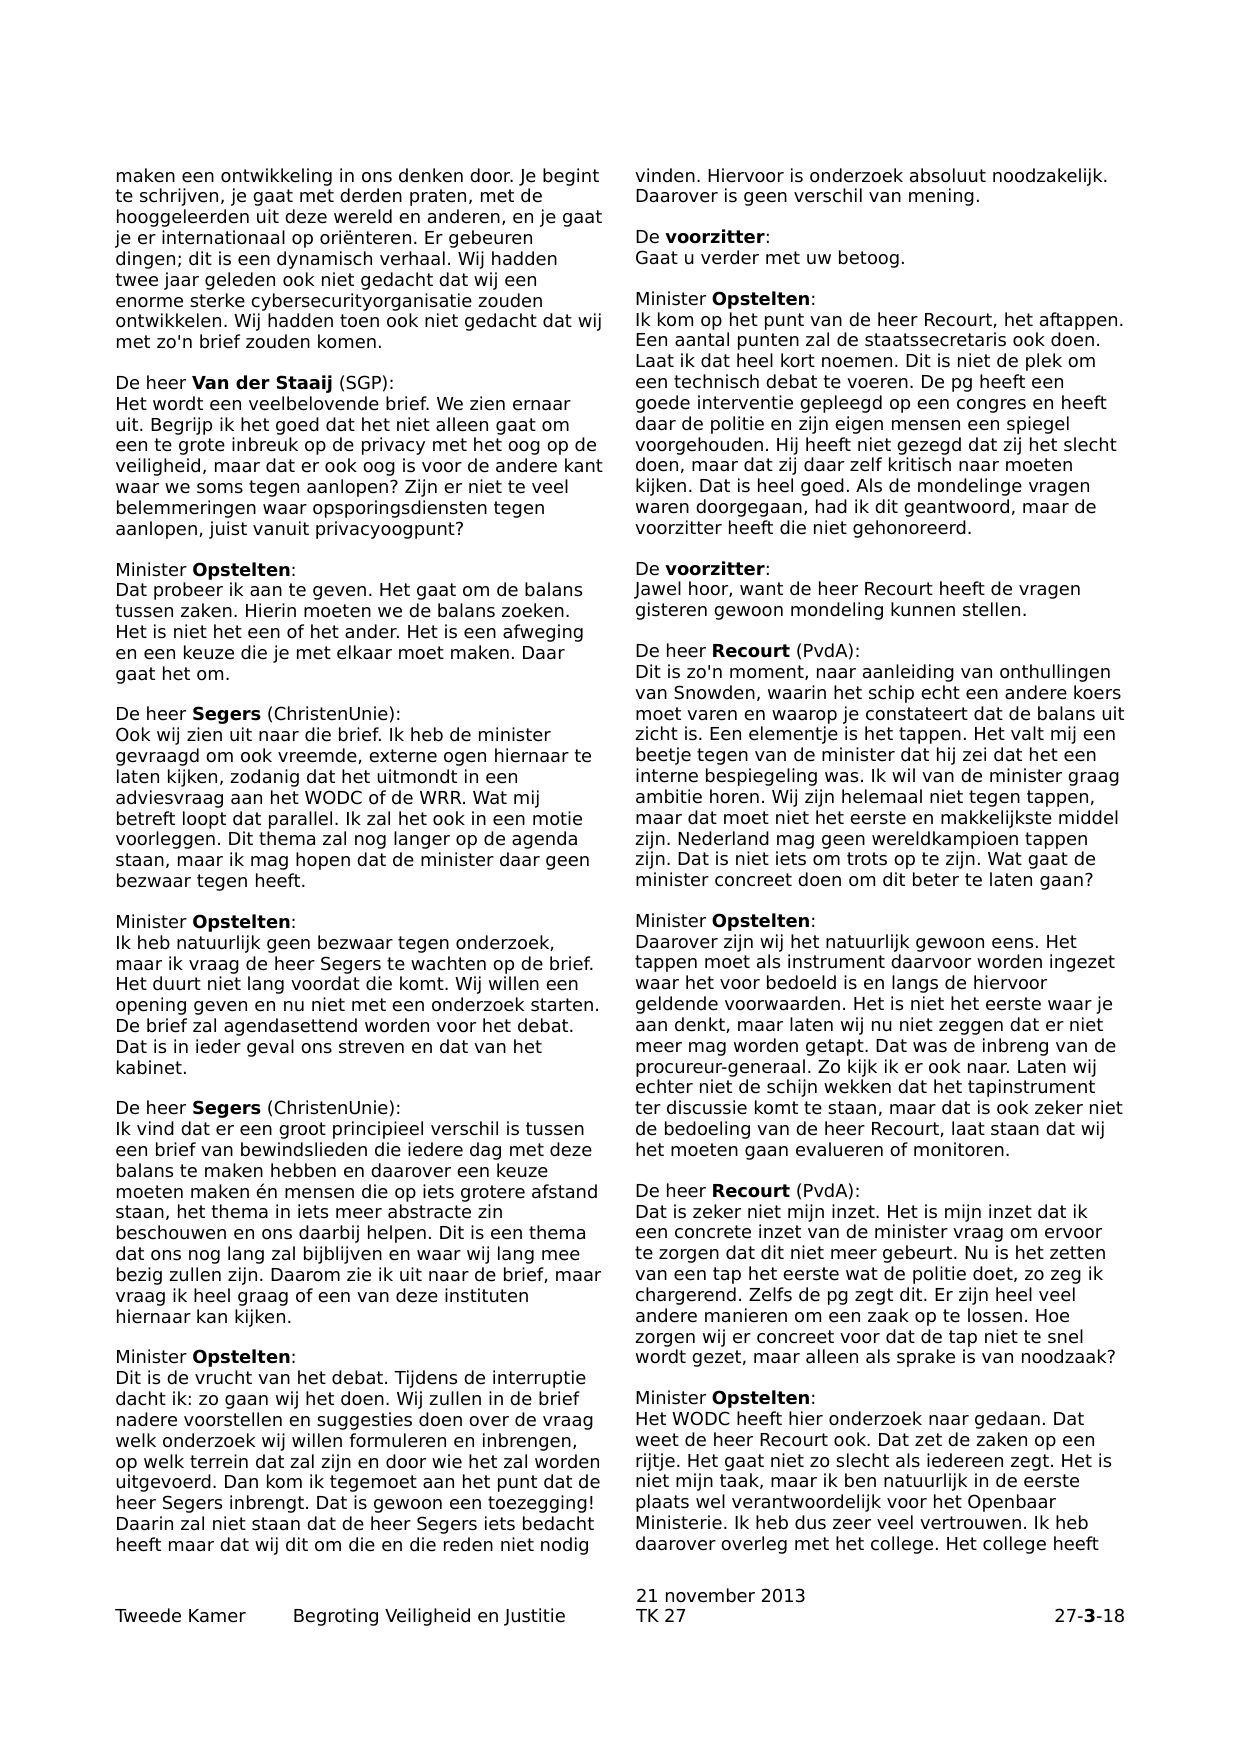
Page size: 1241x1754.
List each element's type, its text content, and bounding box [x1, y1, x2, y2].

text Ik kom op het punt van de heer Recourt, het aftappen. Een aantal punten zal de staatssecretaris ook doen. Laat ik dat heel kort noemen. Dit is niet de plek om een technisch debat te voeren. De pg heeft een goede interventie gepleegd op een congres en heeft daar de politie en zijn eigen mensen een spiegel voorgehouden. Hij heeft niet gezegd dat zij het slecht doen, maar dat zij daar zelf kritisch naar moeten kijken. Dat is heel goed. Als de mondelinge vragen waren doorgegaan, had ik dit geantwoord, maar de voorzitter heeft die niet gehonoreerd. [635, 309, 1125, 538]
text De voorzitter: [635, 558, 1125, 579]
text Jawel hoor, want de heer Recourt heeft de vragen gisteren gewoon mondeling kunnen stellen. [635, 579, 1125, 621]
text Het wordt een veelbelovende brief. We zien ernaar uit. Begrijp ik het goed dat het niet alleen gaat om een te grote inbreuk op de privacy met het oog op de veiligheid, maar dat er ook oog is voor de andere kant waar we soms tegen aanlopen? Zijn er niet te veel belemmeringen waar opsporingsdiensten tegen aanlopen, juist vanuit privacyoogpunt? [115, 393, 605, 539]
text Het WODC heeft hier onderzoek naar gedaan. Dat weet de heer Recourt ook. Dat zet de zaken op een rijtje. Het gaat niet zo slecht als iedereen zegt. Het is niet mijn taak, maar ik ben natuurlijk in de eerste plaats wel verantwoordelijk voor het Openbaar Ministerie. Ik heb dus zeer veel vertrouwen. Ik heb daarover overleg met het college. Het college heeft [635, 1409, 1125, 1554]
text De heer Van der Staaij (SGP): [115, 373, 605, 393]
text Daarover zijn wij het natuurlijk gewoon eens. Het tappen moet als instrument daarvoor worden ingezet waar het voor bedoeld is en langs de hiervoor geldende voorwaarden. Het is niet het eerste waar je aan denkt, maar laten wij nu niet zeggen dat er niet meer mag worden getapt. Dat was de inbreng van de procureur-generaal. Zo kijk ik er ook naar. Laten wij echter niet de schijn wekken dat het tapinstrument ter discussie komt te staan, maar dat is ook zeker niet de bedoeling van de heer Recourt, laat staan dat wij het moeten gaan evalueren of monitoren. [635, 931, 1125, 1161]
text De heer Recourt (PvdA): [635, 641, 1125, 662]
text Minister Opstelten: [115, 559, 605, 580]
text Dat is zeker niet mijn inzet. Het is mijn inzet dat ik een concrete inzet van de minister vraag om ervoor te zorgen dat dit niet meer gebeurt. Nu is het zetten van een tap het eerste wat de politie doet, zo zeg ik chargerend. Zelfs de pg zegt dit. Er zijn heel veel andere manieren om een zaak op te lossen. Hoe zorgen wij er concreet voor dat de tap niet te snel wordt gezet, maar alleen als sprake is van noodzaak? [635, 1201, 1125, 1368]
text Minister Opstelten: [635, 911, 1125, 931]
text Minister Opstelten: [115, 1347, 605, 1368]
text De heer Recourt (PvdA): [635, 1181, 1125, 1201]
text Dit is zo'n moment, naar aanleiding van onthullingen van Snowden, waarin het schip echt een andere koers moet varen en waarop je constateert dat de balans uit zicht is. Een elementje is het tappen. Het valt mij een beetje tegen van de minister dat hij zei dat het een interne bespiegeling was. Ik wil van de minister graag ambitie horen. Wij zijn helemaal niet tegen tappen, maar dat moet niet het eerste en makkelijkste middel zijn. Nederland mag geen wereldkampioen tappen zijn. Dat is niet iets om trots op te zijn. Wat gaat de minister concreet doen om dit beter te laten gaan? [635, 662, 1125, 891]
text Ik heb natuurlijk geen bezwaar tegen onderzoek, maar ik vraag de heer Segers te wachten op de brief. Het duurt niet lang voordat die komt. Wij willen een opening geven en nu niet met een onderzoek starten. De brief zal agendasettend worden voor het debat. Dat is in ieder geval ons streven en dat van het kabinet. [115, 932, 605, 1078]
text Dit is de vrucht van het debat. Tijdens de interruptie dacht ik: zo gaan wij het doen. Wij zullen in de brief nadere voorstellen en suggesties doen over de vraag welk onderzoek wij willen formuleren en inbrengen, op welk terrein dat zal zijn en door wie het zal worden uitgevoerd. Dan kom ik tegemoet aan het punt dat de heer Segers inbrengt. Dat is gewoon een toezegging! Daarin zal niet staan dat de heer Segers iets bedacht heeft maar dat wij dit om die en die reden niet nodig [115, 1368, 605, 1556]
text Ik vind dat er een groot principieel verschil is tussen een brief van bewindslieden die iedere dag met deze balans te maken hebben en daarover een keuze moeten maken én mensen die op iets grotere afstand staan, het thema in iets meer abstracte zin beschouwen en ons daarbij helpen. Dit is een thema dat ons nog lang zal bijblijven en waar wij lang mee bezig zullen zijn. Daarom zie ik uit naar de brief, maar vraag ik heel graag of een van deze instituten hiernaar kan kijken. [115, 1119, 605, 1327]
text maken een ontwikkeling in ons denken door. Je begint te schrijven, je gaat met derden praten, met de hooggeleerden uit deze wereld en anderen, en je gaat je er internationaal op oriënteren. Er gebeuren dingen; dit is een dynamisch verhaal. Wij hadden twee jaar geleden ook niet gedacht dat wij een enorme sterke cybersecurityorganisatie zouden ontwikkelen. Wij hadden toen ook niet gedacht dat wij met zo'n brief zouden komen. [115, 165, 605, 353]
text Minister Opstelten: [635, 288, 1125, 309]
text Gaat u verder met uw betoog. [635, 248, 1125, 268]
text vinden. Hiervoor is onderzoek absoluut noodzakelijk. Daarover is geen verschil van mening. [635, 165, 1125, 207]
text Minister Opstelten: [635, 1388, 1125, 1409]
text Ook wij zien uit naar die brief. Ik heb de minister gevraagd om ook vreemde, externe ogen hiernaar te laten kijken, zodanig dat het uitmondt in een adviesvraag aan het WODC of de WRR. Wat mij betreft loopt dat parallel. Ik zal het ook in een motie voorleggen. Dit thema zal nog langer op de agenda staan, maar ik mag hopen dat de minister daar geen bezwaar tegen heeft. [115, 725, 605, 892]
text De heer Segers (ChristenUnie): [115, 1098, 605, 1119]
text Minister Opstelten: [115, 912, 605, 932]
text Dat probeer ik aan te geven. Het gaat om de balans tussen zaken. Hierin moeten we de balans zoeken. Het is niet het een of het ander. Het is een afweging en een keuze die je met elkaar moet maken. Daar gaat het om. [115, 580, 605, 684]
text De voorzitter: [635, 227, 1125, 248]
text De heer Segers (ChristenUnie): [115, 704, 605, 725]
